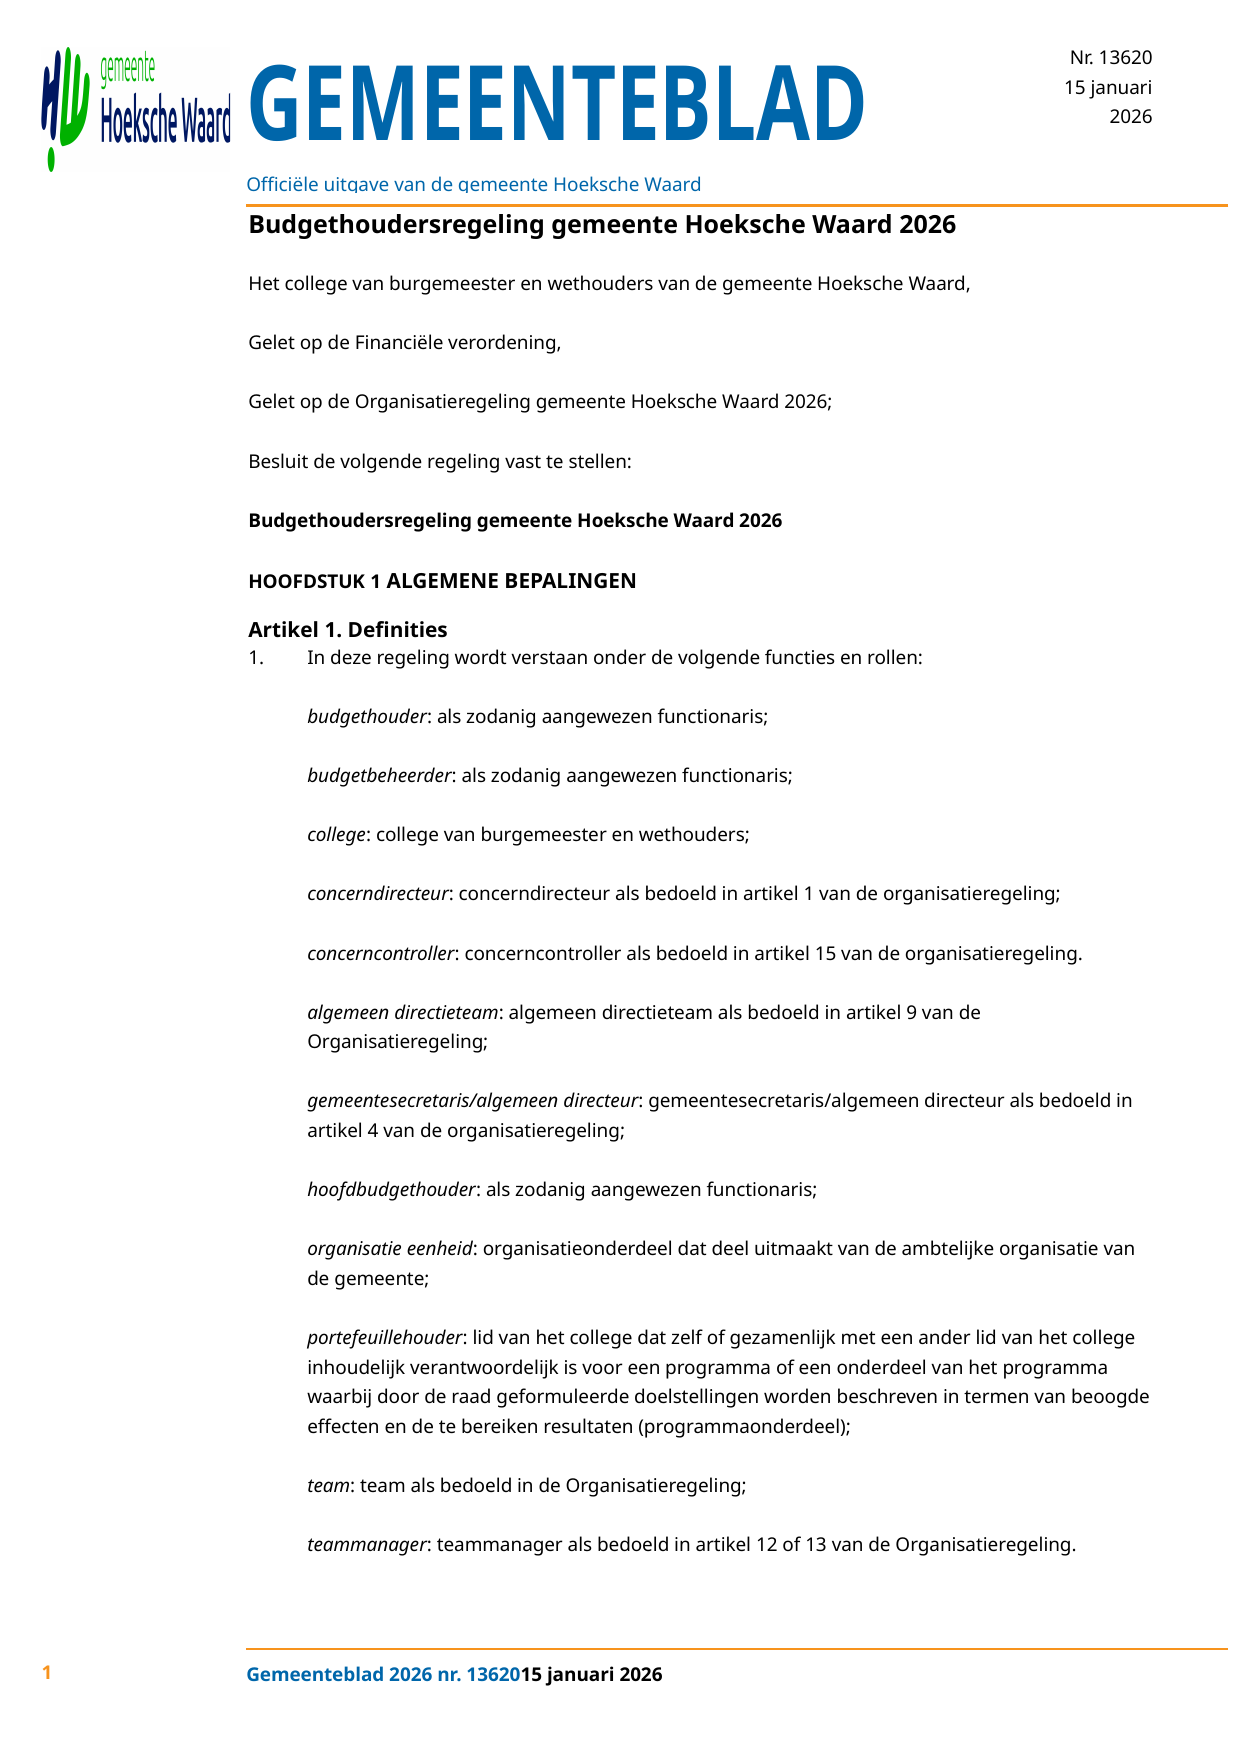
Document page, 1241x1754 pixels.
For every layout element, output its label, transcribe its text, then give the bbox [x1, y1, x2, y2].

list teammanager: teammanager als bedoeld in artikel 12 of 13 van de Organisatieregeling. [248, 1531, 1152, 1557]
text Gelet op de Financiële verordening, [248, 329, 1152, 355]
list In deze regeling wordt verstaan onder de volgende functies en rollen: [248, 644, 1152, 669]
text Besluit de volgende regeling vast te stellen: [248, 448, 1152, 473]
list algemeen directieteam: algemeen directieteam als bedoeld in artikel 9 van de Organisatieregeling; [248, 999, 1152, 1054]
text Budgethoudersregeling gemeente Hoeksche Waard 2026 [248, 507, 1152, 533]
text Het college van burgemeester en wethouders van de gemeente Hoeksche Waard, [248, 270, 1152, 296]
list concerncontroller: concerncontroller als bedoeld in artikel 15 van de organisatieregeling. [248, 940, 1152, 965]
text Artikel 1. Definities [248, 615, 1152, 644]
list budgethouder: als zodanig aangewezen functionaris; [248, 703, 1152, 729]
text Budgethoudersregeling gemeente Hoeksche Waard 2026 [248, 207, 1152, 241]
list concerndirecteur: concerndirecteur als bedoeld in artikel 1 van de organisatieregeling; [248, 881, 1152, 906]
list portefeuillehouder: lid van het college dat zelf of gezamenlijk met een ander lid van het college inhoudelijk verantwoordelijk is voor een programma of een onderdeel van het programma waarbij door de raad geformuleerde doelstellingen worden beschreven in termen van beoogde effecten en de te bereiken resultaten (programmaonderdeel); [248, 1324, 1152, 1439]
list budgetbeheerder: als zodanig aangewezen functionaris; [248, 762, 1152, 788]
list college: college van burgemeester en wethouders; [248, 821, 1152, 847]
list gemeentesecretaris/algemeen directeur: gemeentesecretaris/algemeen directeur als bedoeld in artikel 4 van de organisatieregeling; [248, 1088, 1152, 1143]
picture [41, 47, 231, 172]
list team: team als bedoeld in de Organisatieregeling; [248, 1472, 1152, 1498]
text Gelet op de Organisatieregeling gemeente Hoeksche Waard 2026; [248, 389, 1152, 414]
list hoofdbudgethouder: als zodanig aangewezen functionaris; [248, 1176, 1152, 1202]
text HOOFDSTUK 1 ALGEMENE BEPALINGEN [248, 566, 1152, 594]
list organisatie eenheid: organisatieonderdeel dat deel uitmaakt van de ambtelijke organisatie van de gemeente; [248, 1236, 1152, 1291]
